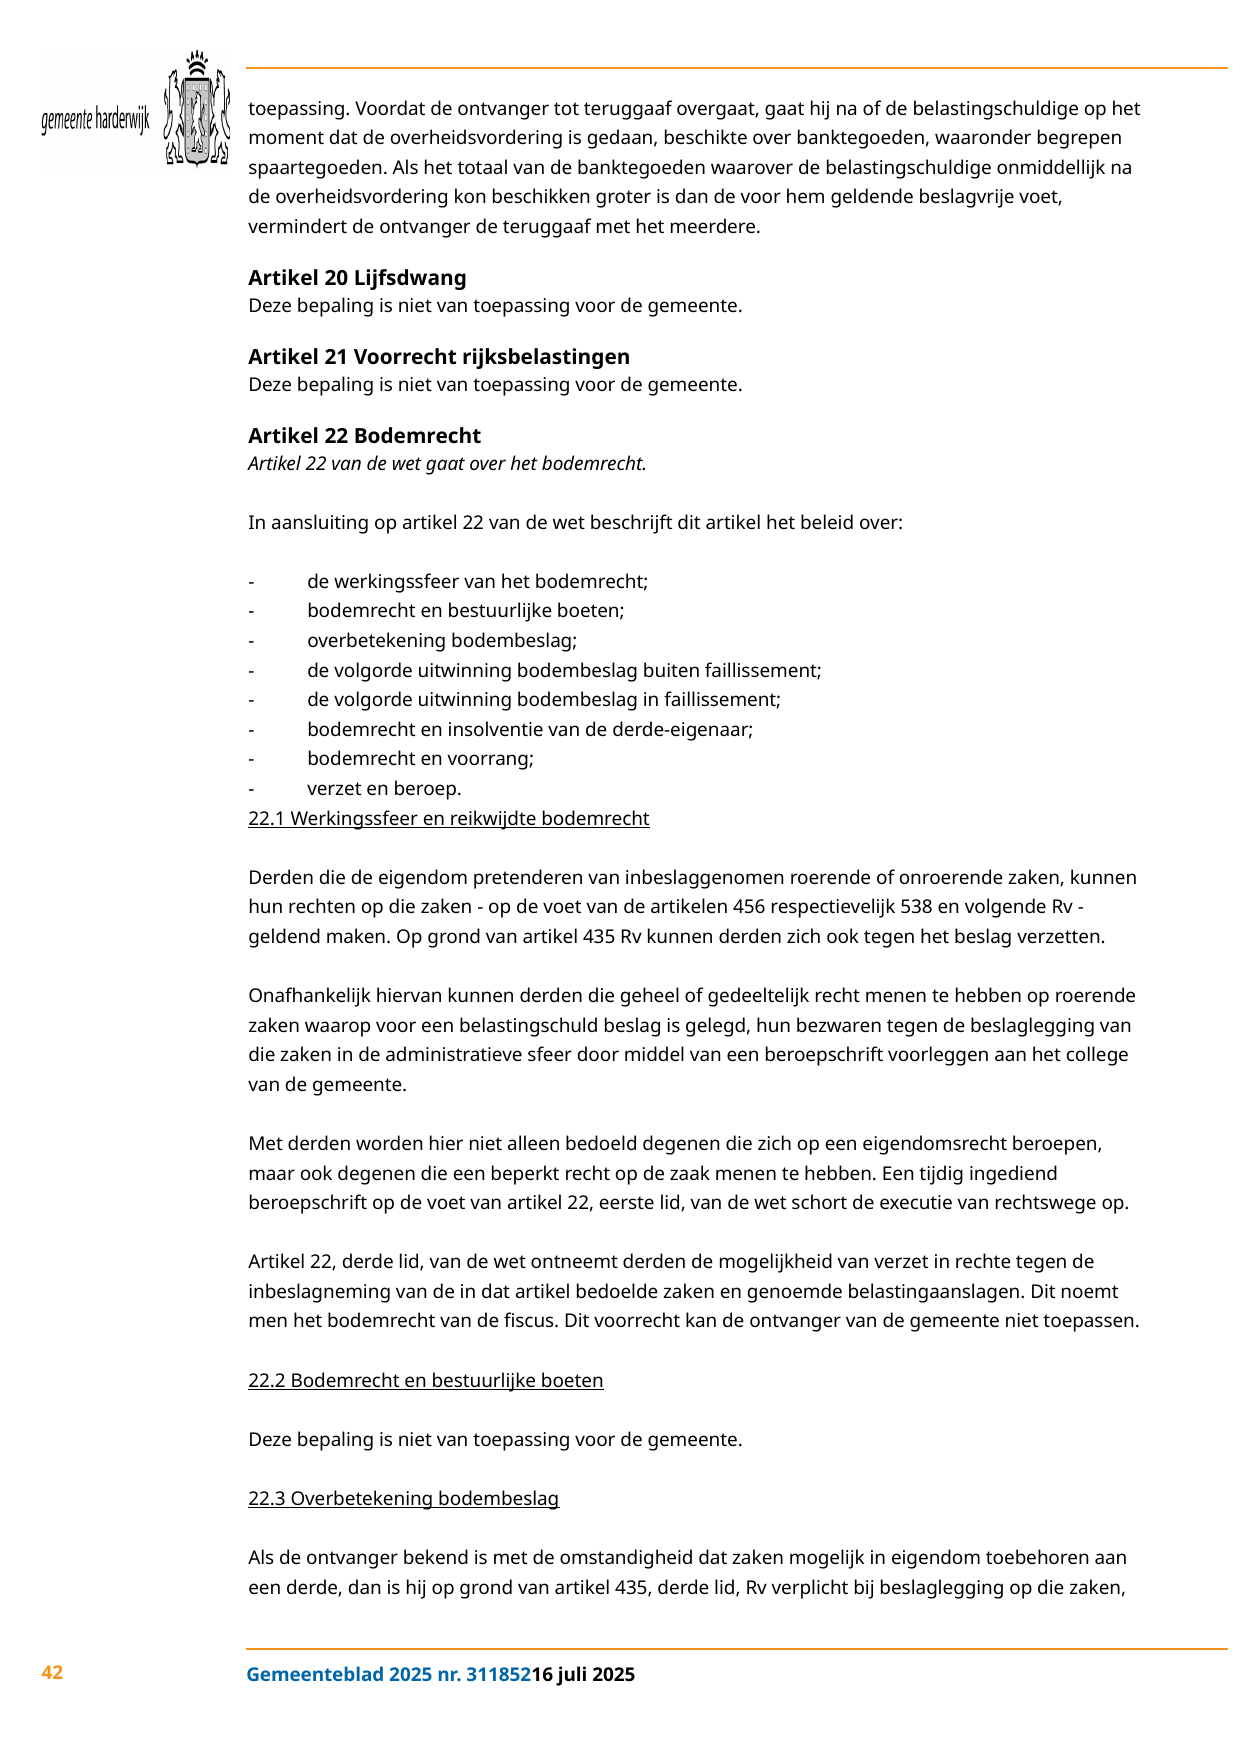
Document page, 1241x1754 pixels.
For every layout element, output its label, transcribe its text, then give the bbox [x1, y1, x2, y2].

text Met derden worden hier niet alleen bedoeld degenen die zich op een eigendomsrecht beroepen, maar ook degenen die een beperkt recht op de zaak menen te hebben. Een tijdig ingediend beroepschrift op de voet van artikel 22, eerste lid, van de wet schort de executie van rechtswege op. [248, 1130, 1152, 1215]
text Onafhankelijk hiervan kunnen derden die geheel of gedeeltelijk recht menen te hebben op roerende zaken waarop voor een belastingschuld beslag is gelegd, hun bezwaren tegen de beslaglegging van die zaken in de administratieve sfeer door middel van een beroepschrift voorleggen aan het college van de gemeente. [248, 982, 1152, 1097]
list de volgorde uitwinning bodembeslag in faillissement; [248, 686, 1152, 712]
text toepassing. Voordat de ontvanger tot teruggaaf overgaat, gaat hij na of de belastingschuldige op het moment dat de overheidsvordering is gedaan, beschikte over banktegoeden, waaronder begrepen spaartegoeden. Als het totaal van de banktegoeden waarover de belastingschuldige onmiddellijk na de overheidsvordering kon beschikken groter is dan de voor hem geldende beslagvrije voet, vermindert de ontvanger de teruggaaf met het meerdere. [248, 95, 1152, 239]
text Artikel 20 Lijfsdwang [248, 263, 1152, 292]
list overbetekening bodembeslag; [248, 627, 1152, 653]
text 22.1 Werkingssfeer en reikwijdte bodemrecht [248, 805, 1152, 830]
list bodemrecht en insolventie van de derde-eigenaar; [248, 716, 1152, 742]
picture [41, 47, 231, 172]
text Deze bepaling is niet van toepassing voor de gemeente. [248, 292, 1152, 318]
text Deze bepaling is niet van toepassing voor de gemeente. [248, 1426, 1152, 1452]
list de volgorde uitwinning bodembeslag buiten faillissement; [248, 657, 1152, 682]
list bodemrecht en voorrang; [248, 746, 1152, 771]
text 22.3 Overbetekening bodembeslag [248, 1485, 1152, 1511]
list verzet en beroep. [248, 775, 1152, 801]
list de werkingssfeer van het bodemrecht; [248, 568, 1152, 594]
text Artikel 22 van de wet gaat over het bodemrecht. [248, 450, 1152, 475]
text In aansluiting op artikel 22 van de wet beschrijft dit artikel het beleid over: [248, 509, 1152, 534]
text Artikel 22, derde lid, van de wet ontneemt derden de mogelijkheid van verzet in rechte tegen de inbeslagneming van de in dat artikel bedoelde zaken en genoemde belastingaanslagen. Dit noemt men het bodemrecht van de fiscus. Dit voorrecht kan de ontvanger van de gemeente niet toepassen. [248, 1248, 1152, 1333]
text Als de ontvanger bekend is met de omstandigheid dat zaken mogelijk in eigendom toebehoren aan een derde, dan is hij op grond van artikel 435, derde lid, Rv verplicht bij beslaglegging op die zaken, [248, 1544, 1152, 1599]
text Deze bepaling is niet van toepassing voor de gemeente. [248, 371, 1152, 397]
text 22.2 Bodemrecht en bestuurlijke boeten [248, 1367, 1152, 1392]
text Derden die de eigendom pretenderen van inbeslaggenomen roerende of onroerende zaken, kunnen hun rechten op die zaken - op de voet van de artikelen 456 respectievelijk 538 en volgende Rv - geldend maken. Op grond van artikel 435 Rv kunnen derden zich ook tegen het beslag verzetten. [248, 864, 1152, 949]
text Artikel 21 Voorrecht rijksbelastingen [248, 342, 1152, 371]
text Artikel 22 Bodemrecht [248, 421, 1152, 450]
list bodemrecht en bestuurlijke boeten; [248, 598, 1152, 623]
